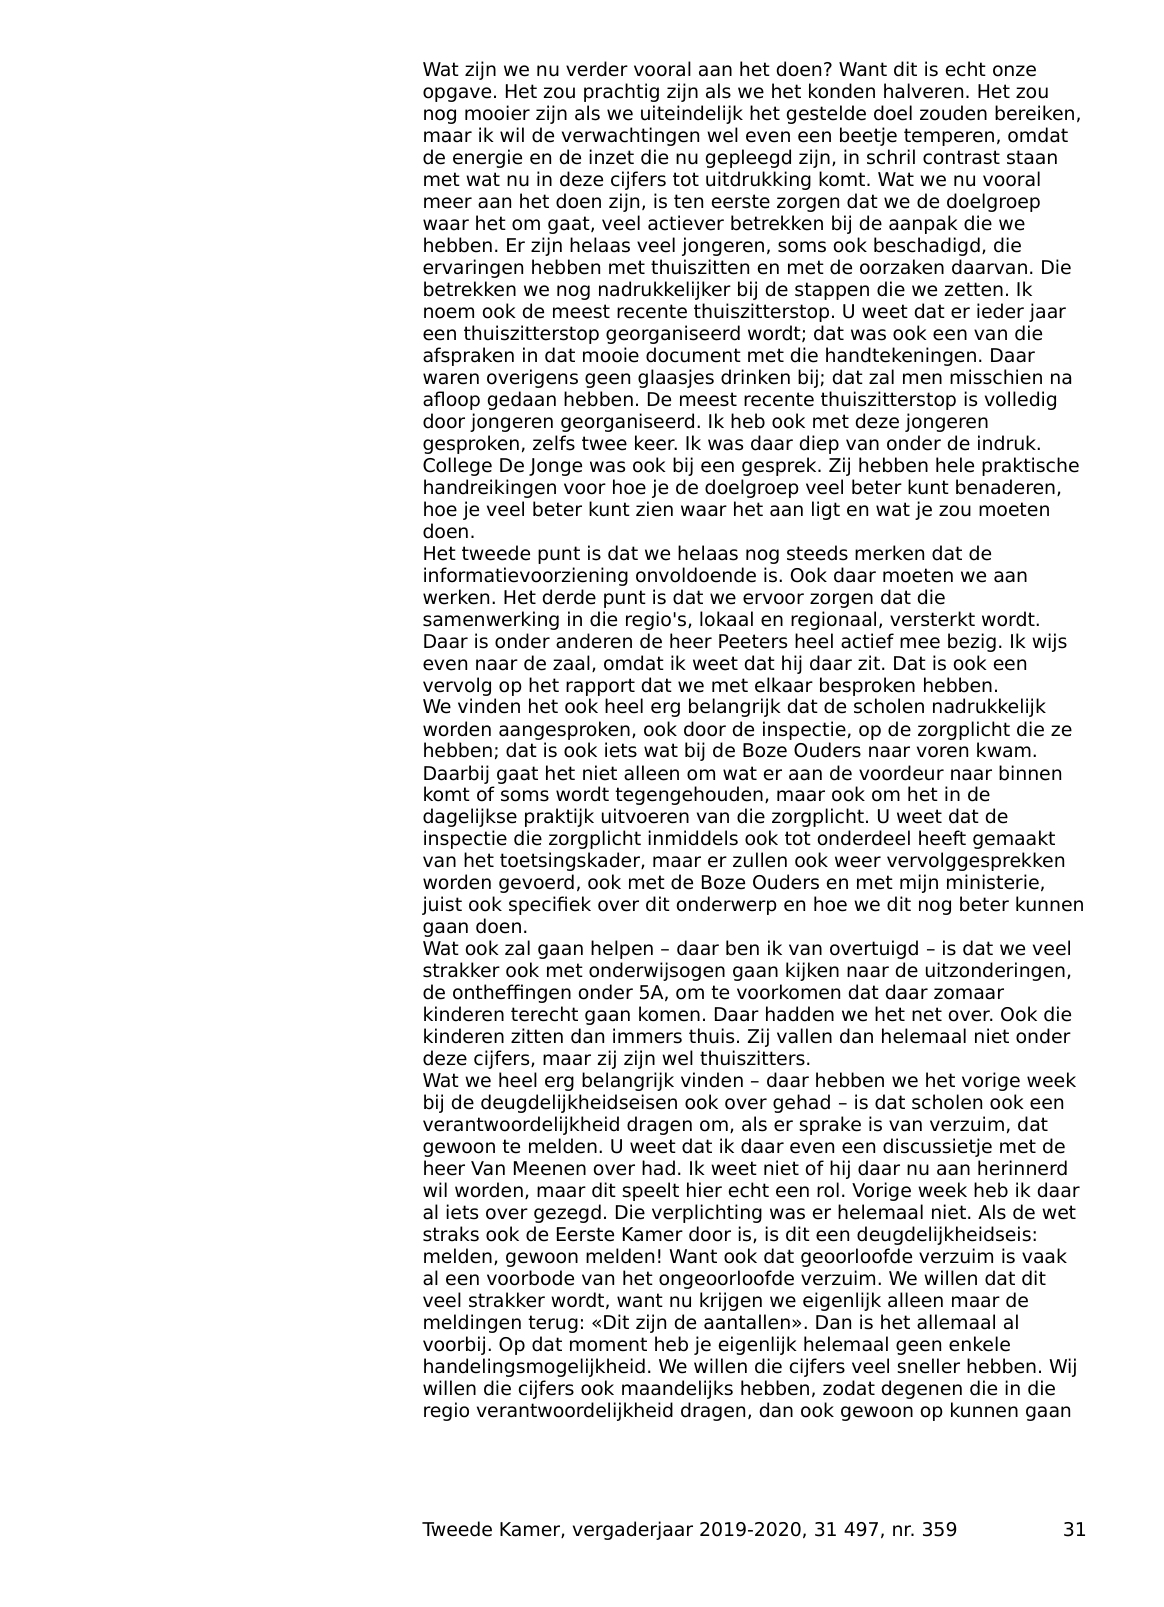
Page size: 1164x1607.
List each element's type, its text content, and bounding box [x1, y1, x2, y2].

text Wat we heel erg belangrijk vinden – daar hebben we het vorige week bij de deugdelijkheidseisen ook over gehad – is dat scholen ook een verantwoordelijkheid dragen om, als er sprake is van verzuim, dat gewoon te melden. U weet dat ik daar even een discussietje met de heer Van Meenen over had. Ik weet niet of hij daar nu aan herinnerd wil worden, maar dit speelt hier echt een rol. Vorige week heb ik daar al iets over gezegd. Die verplichting was er helemaal niet. Als de wet straks ook de Eerste Kamer door is, is dit een deugdelijkheidseis: melden, gewoon melden! Want ook dat geoorloofde verzuim is vaak al een voorbode van het ongeoorloofde verzuim. We willen dat dit veel strakker wordt, want nu krijgen we eigenlijk alleen maar de meldingen terug: «Dit zijn de aantallen». Dan is het allemaal al voorbij. Op dat moment heb je eigenlijk helemaal geen enkele handelingsmogelijkheid. We willen die cijfers veel sneller hebben. Wij willen die cijfers ook maandelijks hebben, zodat degenen die in die regio verantwoordelijkheid dragen, dan ook gewoon op kunnen gaan [422, 1070, 1087, 1422]
text We vinden het ook heel erg belangrijk dat de scholen nadrukkelijk worden aangesproken, ook door de inspectie, op de zorgplicht die ze hebben; dat is ook iets wat bij de Boze Ouders naar voren kwam. Daarbij gaat het niet alleen om wat er aan de voordeur naar binnen komt of soms wordt tegengehouden, maar ook om het in de dagelijkse praktijk uitvoeren van die zorgplicht. U weet dat de inspectie die zorgplicht inmiddels ook tot onderdeel heeft gemaakt van het toetsingskader, maar er zullen ook weer vervolggesprekken worden gevoerd, ook met de Boze Ouders en met mijn ministerie, juist ook specifiek over dit onderwerp en hoe we dit nog beter kunnen gaan doen. [422, 696, 1087, 938]
text Wat zijn we nu verder vooral aan het doen? Want dit is echt onze opgave. Het zou prachtig zijn als we het konden halveren. Het zou nog mooier zijn als we uiteindelijk het gestelde doel zouden bereiken, maar ik wil de verwachtingen wel even een beetje temperen, omdat de energie en de inzet die nu gepleegd zijn, in schril contrast staan met wat nu in deze cijfers tot uitdrukking komt. Wat we nu vooral meer aan het doen zijn, is ten eerste zorgen dat we de doelgroep waar het om gaat, veel actiever betrekken bij de aanpak die we hebben. Er zijn helaas veel jongeren, soms ook beschadigd, die ervaringen hebben met thuiszitten en met de oorzaken daarvan. Die betrekken we nog nadrukkelijker bij de stappen die we zetten. Ik noem ook de meest recente thuiszitterstop. U weet dat er ieder jaar een thuiszitterstop georganiseerd wordt; dat was ook een van die afspraken in dat mooie document met die handtekeningen. Daar waren overigens geen glaasjes drinken bij; dat zal men misschien na afloop gedaan hebben. De meest recente thuiszitterstop is volledig door jongeren georganiseerd. Ik heb ook met deze jongeren gesproken, zelfs twee keer. Ik was daar diep van onder de indruk. College De Jonge was ook bij een gesprek. Zij hebben hele praktische handreikingen voor hoe je de doelgroep veel beter kunt benaderen, hoe je veel beter kunt zien waar het aan ligt en wat je zou moeten doen. [422, 59, 1087, 543]
text Het tweede punt is dat we helaas nog steeds merken dat de informatievoorziening onvoldoende is. Ook daar moeten we aan werken. Het derde punt is dat we ervoor zorgen dat die samenwerking in die regio's, lokaal en regionaal, versterkt wordt. Daar is onder anderen de heer Peeters heel actief mee bezig. Ik wijs even naar de zaal, omdat ik weet dat hij daar zit. Dat is ook een vervolg op het rapport dat we met elkaar besproken hebben. [422, 543, 1087, 696]
text Wat ook zal gaan helpen – daar ben ik van overtuigd – is dat we veel strakker ook met onderwijsogen gaan kijken naar de uitzonderingen, de ontheffingen onder 5A, om te voorkomen dat daar zomaar kinderen terecht gaan komen. Daar hadden we het net over. Ook die kinderen zitten dan immers thuis. Zij vallen dan helemaal niet onder deze cijfers, maar zij zijn wel thuiszitters. [422, 938, 1087, 1070]
